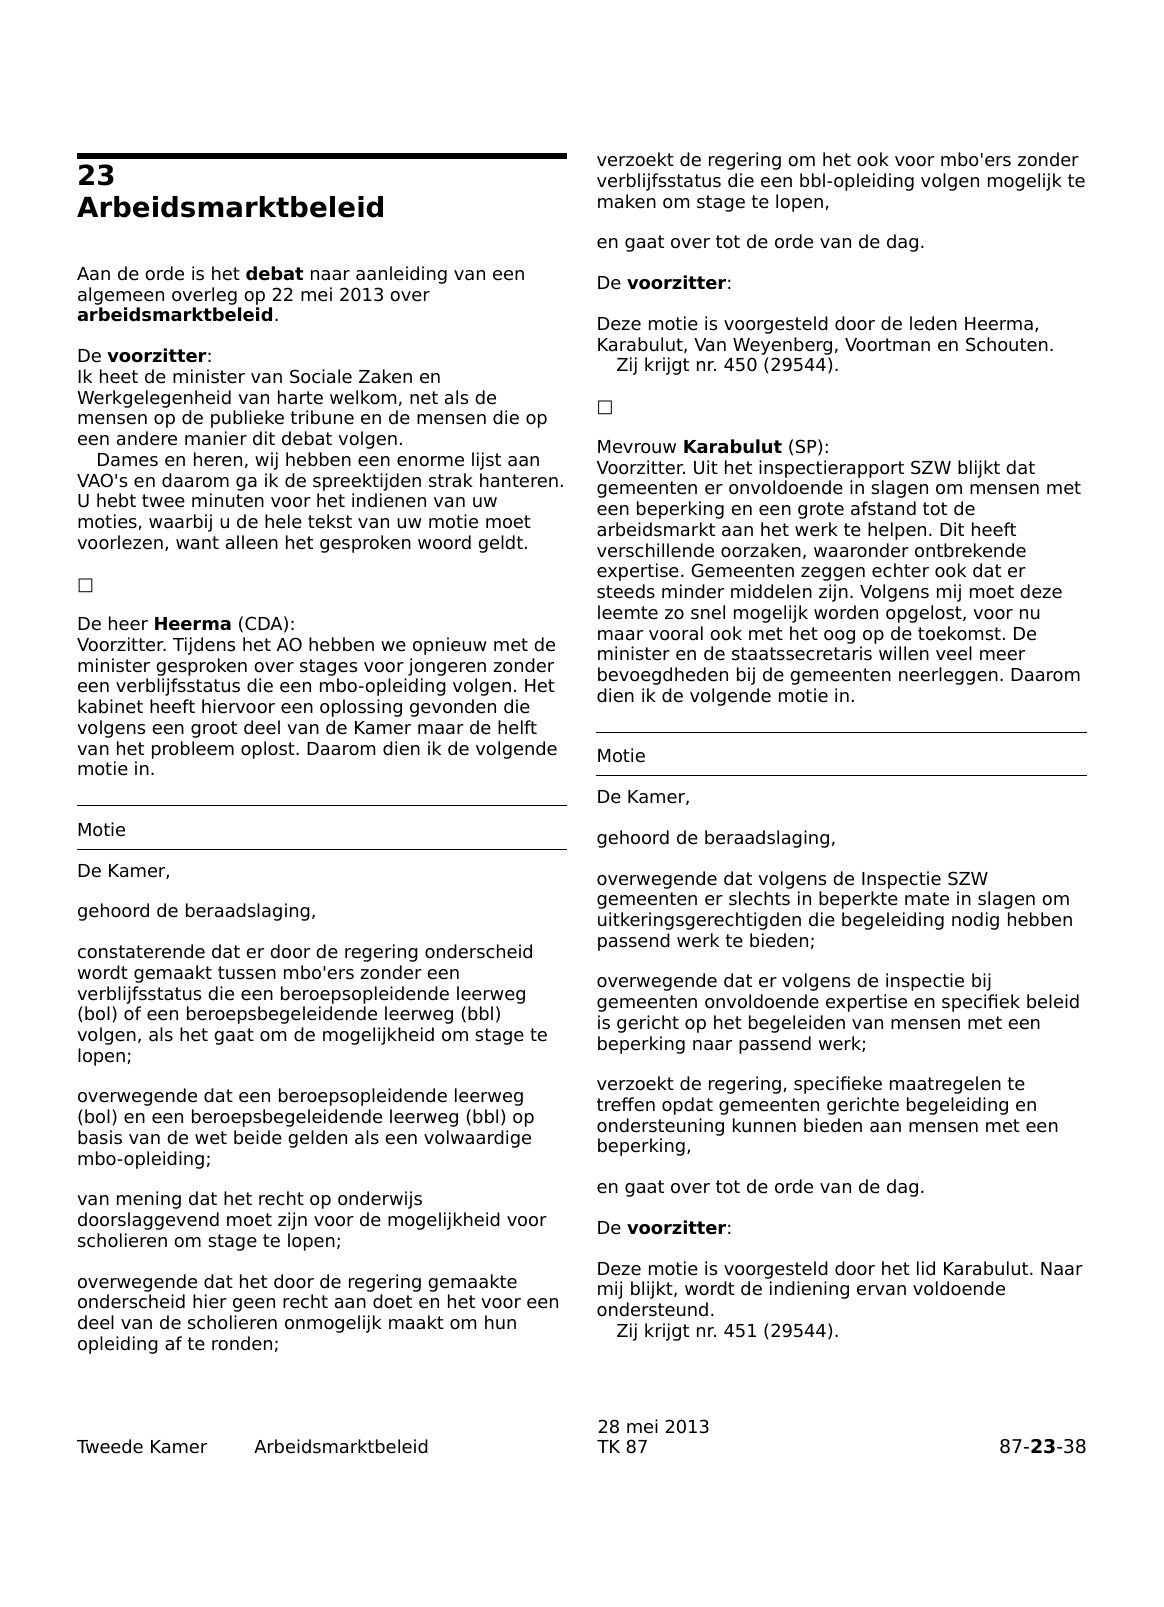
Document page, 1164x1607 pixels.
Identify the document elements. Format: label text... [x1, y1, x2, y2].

text Voorzitter. Tijdens het AO hebben we opnieuw met de minister gesproken over stages voor jongeren zonder een verblijfsstatus die een mbo-opleiding volgen. Het kabinet heeft hiervoor een oplossing gevonden die volgens een groot deel van de Kamer maar de helft van het probleem oplost. Daarom dien ik de volgende motie in. [77, 635, 567, 780]
title 23 Arbeidsmarktbeleid [77, 159, 567, 224]
text overwegende dat er volgens de inspectie bij gemeenten onvoldoende expertise en specifiek beleid is gericht op het begeleiden van mensen met een beperking naar passend werk; [596, 971, 1087, 1054]
text De Kamer, [596, 787, 1087, 808]
text constaterende dat er door de regering onderscheid wordt gemaakt tussen mbo'ers zonder een verblijfsstatus die een beroepsopleidende leerweg (bol) of een beroepsbegeleidende leerweg (bbl) volgen, als het gaat om de mogelijkheid om stage te lopen; [77, 942, 567, 1066]
text Aan de orde is het debat naar aanleiding van een algemeen overleg op 22 mei 2013 over arbeidsmarktbeleid. [77, 264, 567, 326]
text en gaat over tot de orde van de dag. [596, 232, 1087, 253]
text Motie [77, 820, 567, 841]
text Motie [596, 746, 1087, 767]
text □ [77, 573, 567, 594]
text De voorzitter: [596, 273, 1087, 294]
text Dames en heren, wij hebben een enorme lijst aan VAO's en daarom ga ik de spreektijden strak hanteren. U hebt twee minuten voor het indienen van uw moties, waarbij u de hele tekst van uw motie moet voorlezen, want alleen het gesproken woord geldt. [77, 450, 567, 553]
text Deze motie is voorgesteld door de leden Heerma, Karabulut, Van Weyenberg, Voortman en Schouten. [596, 314, 1087, 355]
text Zij krijgt nr. 450 (29544). [596, 355, 1087, 376]
text Mevrouw Karabulut (SP): [596, 437, 1087, 457]
text en gaat over tot de orde van de dag. [596, 1177, 1087, 1198]
text De heer Heerma (CDA): [77, 614, 567, 635]
text Zij krijgt nr. 451 (29544). [596, 1321, 1087, 1341]
text De Kamer, [77, 861, 567, 881]
text overwegende dat het door de regering gemaakte onderscheid hier geen recht aan doet en het voor een deel van de scholieren onmogelijk maakt om hun opleiding af te ronden; [77, 1271, 567, 1354]
text De voorzitter: [596, 1218, 1087, 1238]
text □ [596, 396, 1087, 417]
text van mening dat het recht op onderwijs doorslaggevend moet zijn voor de mogelijkheid voor scholieren om stage te lopen; [77, 1189, 567, 1251]
text verzoekt de regering om het ook voor mbo'ers zonder verblijfsstatus die een bbl-opleiding volgen mogelijk te maken om stage te lopen, [596, 150, 1087, 212]
text overwegende dat een beroepsopleidende leerweg (bol) en een beroepsbegeleidende leerweg (bbl) op basis van de wet beide gelden als een volwaardige mbo-opleiding; [77, 1086, 567, 1169]
text gehoord de beraadslaging, [77, 901, 567, 922]
text verzoekt de regering, specifieke maatregelen te treffen opdat gemeenten gerichte begeleiding en ondersteuning kunnen bieden aan mensen met een beperking, [596, 1074, 1087, 1157]
text gehoord de beraadslaging, [596, 828, 1087, 848]
text Voorzitter. Uit het inspectierapport SZW blijkt dat gemeenten er onvoldoende in slagen om mensen met een beperking en een grote afstand tot de arbeidsmarkt aan het werk te helpen. Dit heeft verschillende oorzaken, waaronder ontbrekende expertise. Gemeenten zeggen echter ook dat er steeds minder middelen zijn. Volgens mij moet deze leemte zo snel mogelijk worden opgelost, voor nu maar vooral ook met het oog op de toekomst. De minister en de staatssecretaris willen veel meer bevoegdheden bij de gemeenten neerleggen. Daarom dien ik de volgende motie in. [596, 457, 1087, 706]
text Ik heet de minister van Sociale Zaken en Werkgelegenheid van harte welkom, net als de mensen op de publieke tribune en de mensen die op een andere manier dit debat volgen. [77, 367, 567, 450]
text Deze motie is voorgesteld door het lid Karabulut. Naar mij blijkt, wordt de indiening ervan voldoende ondersteund. [596, 1258, 1087, 1321]
text overwegende dat volgens de Inspectie SZW gemeenten er slechts in beperkte mate in slagen om uitkeringsgerechtigden die begeleiding nodig hebben passend werk te bieden; [596, 868, 1087, 951]
text De voorzitter: [77, 346, 567, 367]
